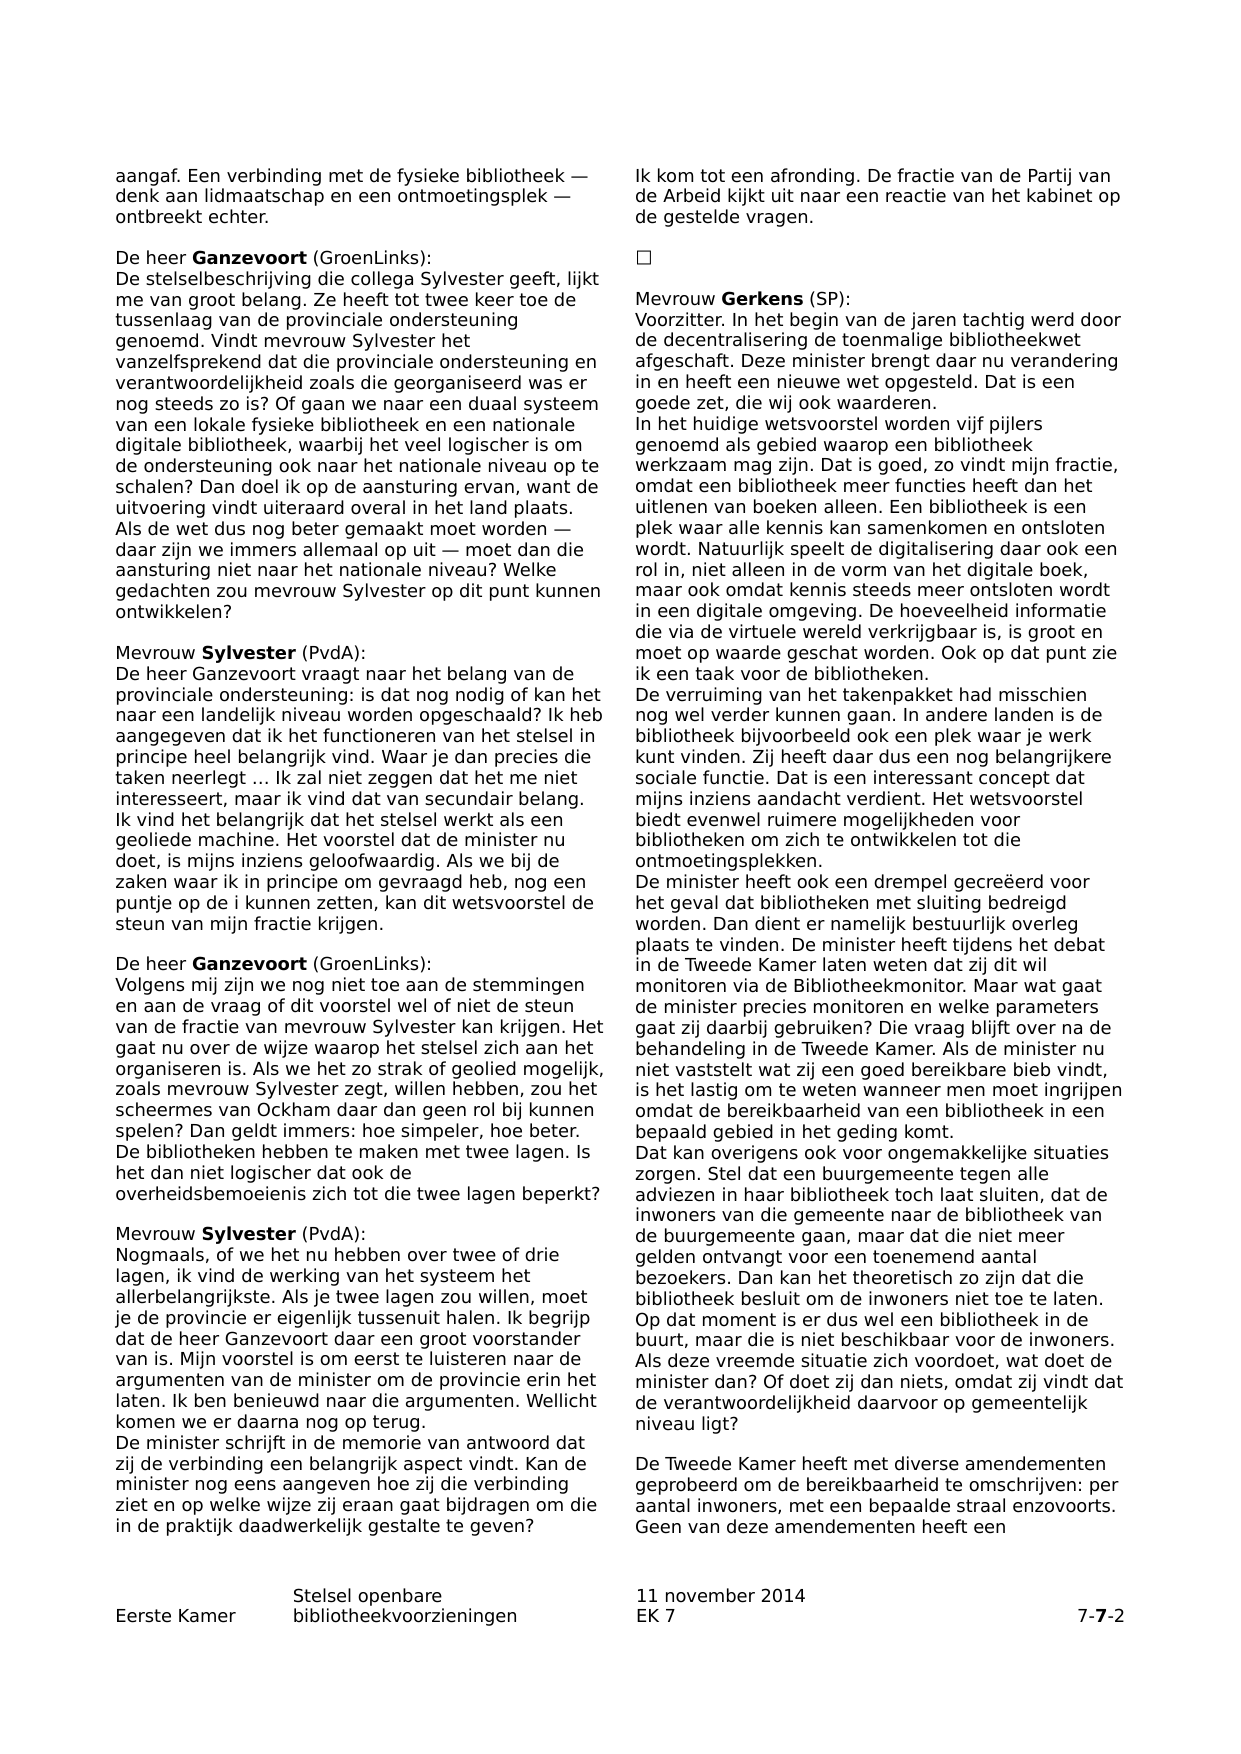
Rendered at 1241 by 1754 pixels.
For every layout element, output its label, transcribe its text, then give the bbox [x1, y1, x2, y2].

text aangaf. Een verbinding met de fysieke bibliotheek — denk aan lidmaatschap en een ontmoetingsplek — ontbreekt echter. [115, 165, 605, 228]
text De heer Ganzevoort vraagt naar het belang van de provinciale ondersteuning: is dat nog nodig of kan het naar een landelijk niveau worden opgeschaald? Ik heb aangegeven dat ik het functioneren van het stelsel in principe heel belangrijk vind. Waar je dan precies die taken neerlegt … Ik zal niet zeggen dat het me niet interesseert, maar ik vind dat van secundair belang. Ik vind het belangrijk dat het stelsel werkt als een geoliede machine. Het voorstel dat de minister nu doet, is mijns inziens geloofwaardig. Als we bij de zaken waar ik in principe om gevraagd heb, nog een puntje op de i kunnen zetten, kan dit wetsvoorstel de steun van mijn fractie krijgen. [115, 663, 605, 934]
text De verruiming van het takenpakket had misschien nog wel verder kunnen gaan. In andere landen is de bibliotheek bijvoorbeeld ook een plek waar je werk kunt vinden. Zij heeft daar dus een nog belangrijkere sociale functie. Dat is een interessant concept dat mijns inziens aandacht verdient. Het wetsvoorstel biedt evenwel ruimere mogelijkheden voor bibliotheken om zich te ontwikkelen tot die ontmoetingsplekken. [635, 684, 1125, 872]
text In het huidige wetsvoorstel worden vijf pijlers genoemd als gebied waarop een bibliotheek werkzaam mag zijn. Dat is goed, zo vindt mijn fractie, omdat een bibliotheek meer functies heeft dan het uitlenen van boeken alleen. Een bibliotheek is een plek waar alle kennis kan samenkomen en ontsloten wordt. Natuurlijk speelt de digitalisering daar ook een rol in, niet alleen in de vorm van het digitale boek, maar ook omdat kennis steeds meer ontsloten wordt in een digitale omgeving. De hoeveelheid informatie die via de virtuele wereld verkrijgbaar is, is groot en moet op waarde geschat worden. Ook op dat punt zie ik een taak voor de bibliotheken. [635, 413, 1125, 684]
text De heer Ganzevoort (GroenLinks): [115, 248, 605, 268]
text Ik kom tot een afronding. De fractie van de Partij van de Arbeid kijkt uit naar een reactie van het kabinet op de gestelde vragen. [635, 165, 1125, 228]
text De minister heeft ook een drempel gecreëerd voor het geval dat bibliotheken met sluiting bedreigd worden. Dan dient er namelijk bestuurlijk overleg plaats te vinden. De minister heeft tijdens het debat in de Tweede Kamer laten weten dat zij dit wil monitoren via de Bibliotheekmonitor. Maar wat gaat de minister precies monitoren en welke parameters gaat zij daarbij gebruiken? Die vraag blijft over na de behandeling in de Tweede Kamer. Als de minister nu niet vaststelt wat zij een goed bereikbare bieb vindt, is het lastig om te weten wanneer men moet ingrijpen omdat de bereikbaarheid van een bibliotheek in een bepaald gebied in het geding komt. [635, 872, 1125, 1143]
text ⬜ [635, 248, 1125, 268]
text Voorzitter. In het begin van de jaren tachtig werd door de decentralisering de toenmalige bibliotheekwet afgeschaft. Deze minister brengt daar nu verandering in en heeft een nieuwe wet opgesteld. Dat is een goede zet, die wij ook waarderen. [635, 309, 1125, 413]
text Mevrouw Sylvester (PvdA): [115, 1224, 605, 1245]
text Volgens mij zijn we nog niet toe aan de stemmingen en aan de vraag of dit voorstel wel of niet de steun van de fractie van mevrouw Sylvester kan krijgen. Het gaat nu over de wijze waarop het stelsel zich aan het organiseren is. Als we het zo strak of geolied mogelijk, zoals mevrouw Sylvester zegt, willen hebben, zou het scheermes van Ockham daar dan geen rol bij kunnen spelen? Dan geldt immers: hoe simpeler, hoe beter. De bibliotheken hebben te maken met twee lagen. Is het dan niet logischer dat ook de overheidsbemoeienis zich tot die twee lagen beperkt? [115, 975, 605, 1204]
text Mevrouw Gerkens (SP): [635, 288, 1125, 309]
text De minister schrijft in de memorie van antwoord dat zij de verbinding een belangrijk aspect vindt. Kan de minister nog eens aangeven hoe zij die verbinding ziet en op welke wijze zij eraan gaat bijdragen om die in de praktijk daadwerkelijk gestalte te geven? [115, 1432, 605, 1537]
text Mevrouw Sylvester (PvdA): [115, 643, 605, 663]
text Nogmaals, of we het nu hebben over twee of drie lagen, ik vind de werking van het systeem het allerbelangrijkste. Als je twee lagen zou willen, moet je de provincie er eigenlijk tussenuit halen. Ik begrijp dat de heer Ganzevoort daar een groot voorstander van is. Mijn voorstel is om eerst te luisteren naar de argumenten van de minister om de provincie erin het laten. Ik ben benieuwd naar die argumenten. Wellicht komen we er daarna nog op terug. [115, 1245, 605, 1432]
text De stelselbeschrijving die collega Sylvester geeft, lijkt me van groot belang. Ze heeft tot twee keer toe de tussenlaag van de provinciale ondersteuning genoemd. Vindt mevrouw Sylvester het vanzelfsprekend dat die provinciale ondersteuning en verantwoordelijkheid zoals die georganiseerd was er nog steeds zo is? Of gaan we naar een duaal systeem van een lokale fysieke bibliotheek en een nationale digitale bibliotheek, waarbij het veel logischer is om de ondersteuning ook naar het nationale niveau op te schalen? Dan doel ik op de aansturing ervan, want de uitvoering vindt uiteraard overal in het land plaats. Als de wet dus nog beter gemaakt moet worden — daar zijn we immers allemaal op uit — moet dan die aansturing niet naar het nationale niveau? Welke gedachten zou mevrouw Sylvester op dit punt kunnen ontwikkelen? [115, 268, 605, 623]
text Dat kan overigens ook voor ongemakkelijke situaties zorgen. Stel dat een buurgemeente tegen alle adviezen in haar bibliotheek toch laat sluiten, dat de inwoners van die gemeente naar de bibliotheek van de buurgemeente gaan, maar dat die niet meer gelden ontvangt voor een toenemend aantal bezoekers. Dan kan het theoretisch zo zijn dat die bibliotheek besluit om de inwoners niet toe te laten. Op dat moment is er dus wel een bibliotheek in de buurt, maar die is niet beschikbaar voor de inwoners. Als deze vreemde situatie zich voordoet, wat doet de minister dan? Of doet zij dan niets, omdat zij vindt dat de verantwoordelijkheid daarvoor op gemeentelijk niveau ligt? [635, 1143, 1125, 1434]
text De Tweede Kamer heeft met diverse amendementen geprobeerd om de bereikbaarheid te omschrijven: per aantal inwoners, met een bepaalde straal enzovoorts. Geen van deze amendementen heeft een [635, 1454, 1125, 1537]
text De heer Ganzevoort (GroenLinks): [115, 954, 605, 975]
